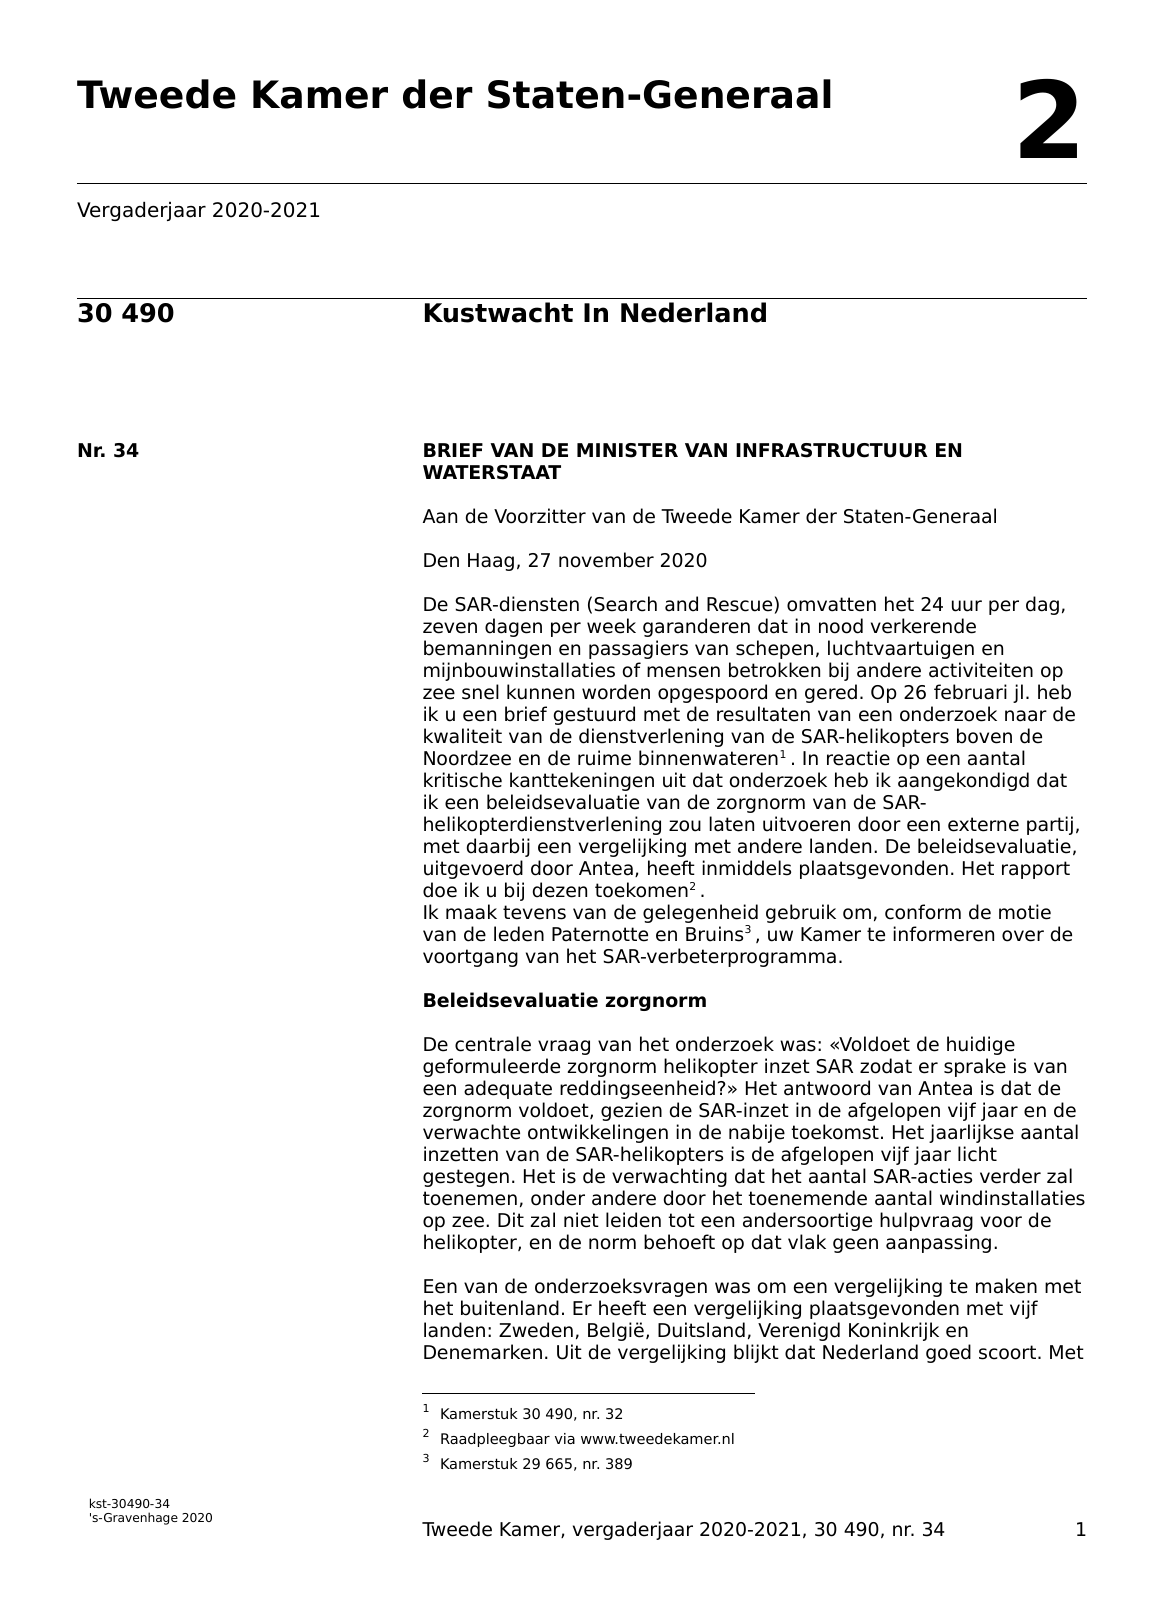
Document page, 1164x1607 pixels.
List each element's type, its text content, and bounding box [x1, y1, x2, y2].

table_header 2 [886, 59, 1087, 183]
text kst-30490-34 [88, 1497, 323, 1511]
text Raadpleegbaar via www.tweedekamer.nl [422, 1427, 1087, 1449]
text Ik maak tevens van de gelegenheid gebruik om, conform de motie van de leden Paternotte en Bruins, uw Kamer te informeren over de voortgang van het SAR-verbeterprogramma. [422, 902, 1087, 968]
text Kamerstuk 29 665, nr. 389 [422, 1452, 1087, 1474]
table_cell Vergaderjaar 2020-2021 [77, 184, 1087, 298]
text Kamerstuk 30 490, nr. 32 [422, 1402, 1087, 1424]
text Een van de onderzoeksvragen was om een vergelijking te maken met het buitenland. Er heeft een vergelijking plaatsgevonden met vijf landen: Zweden, België, Duitsland, Verenigd Koninkrijk en Denemarken. Uit de vergelijking blijkt dat Nederland goed scoort. Met [422, 1276, 1087, 1364]
text Den Haag, 27 november 2020 [422, 550, 1087, 572]
text Aan de Voorzitter van de Tweede Kamer der Staten-Generaal [422, 506, 1087, 528]
subtitle Beleidsevaluatie zorgnorm [422, 990, 1087, 1012]
text De centrale vraag van het onderzoek was: «Voldoet de huidige geformuleerde zorgnorm helikopter inzet SAR zodat er sprake is van een adequate reddingseenheid?» Het antwoord van Antea is dat de zorgnorm voldoet, gezien de SAR-inzet in de afgelopen vijf jaar en de verwachte ontwikkelingen in de nabije toekomst. Het jaarlijkse aantal inzetten van de SAR-helikopters is de afgelopen vijf jaar licht gestegen. Het is de verwachting dat het aantal SAR-acties verder zal toenemen, onder andere door het toenemende aantal windinstallaties op zee. Dit zal niet leiden tot een andersoortige hulpvraag voor de helikopter, en de norm behoeft op dat vlak geen aanpassing. [422, 1034, 1087, 1254]
subtitle 30 490 Kustwacht In Nederland [77, 299, 1087, 329]
text 's-Gravenhage 2020 [88, 1511, 323, 1525]
table_header Tweede Kamer der Staten-Generaal [77, 59, 886, 183]
subtitle Nr. 34 BRIEF VAN DE MINISTER VAN INFRASTRUCTUUR EN WATERSTAAT [77, 440, 1087, 484]
text De SAR-diensten (Search and Rescue) omvatten het 24 uur per dag, zeven dagen per week garanderen dat in nood verkerende bemanningen en passagiers van schepen, luchtvaartuigen en mijnbouwinstallaties of mensen betrokken bij andere activiteiten op zee snel kunnen worden opgespoord en gered. Op 26 februari jl. heb ik u een brief gestuurd met de resultaten van een onderzoek naar de kwaliteit van de dienstverlening van de SAR-helikopters boven de Noordzee en de ruime binnenwateren. In reactie op een aantal kritische kanttekeningen uit dat onderzoek heb ik aangekondigd dat ik een beleidsevaluatie van de zorgnorm van de SAR-helikopterdienstverlening zou laten uitvoeren door een externe partij, met daarbij een vergelijking met andere landen. De beleidsevaluatie, uitgevoerd door Antea, heeft inmiddels plaatsgevonden. Het rapport doe ik u bij dezen toekomen. [422, 594, 1087, 902]
